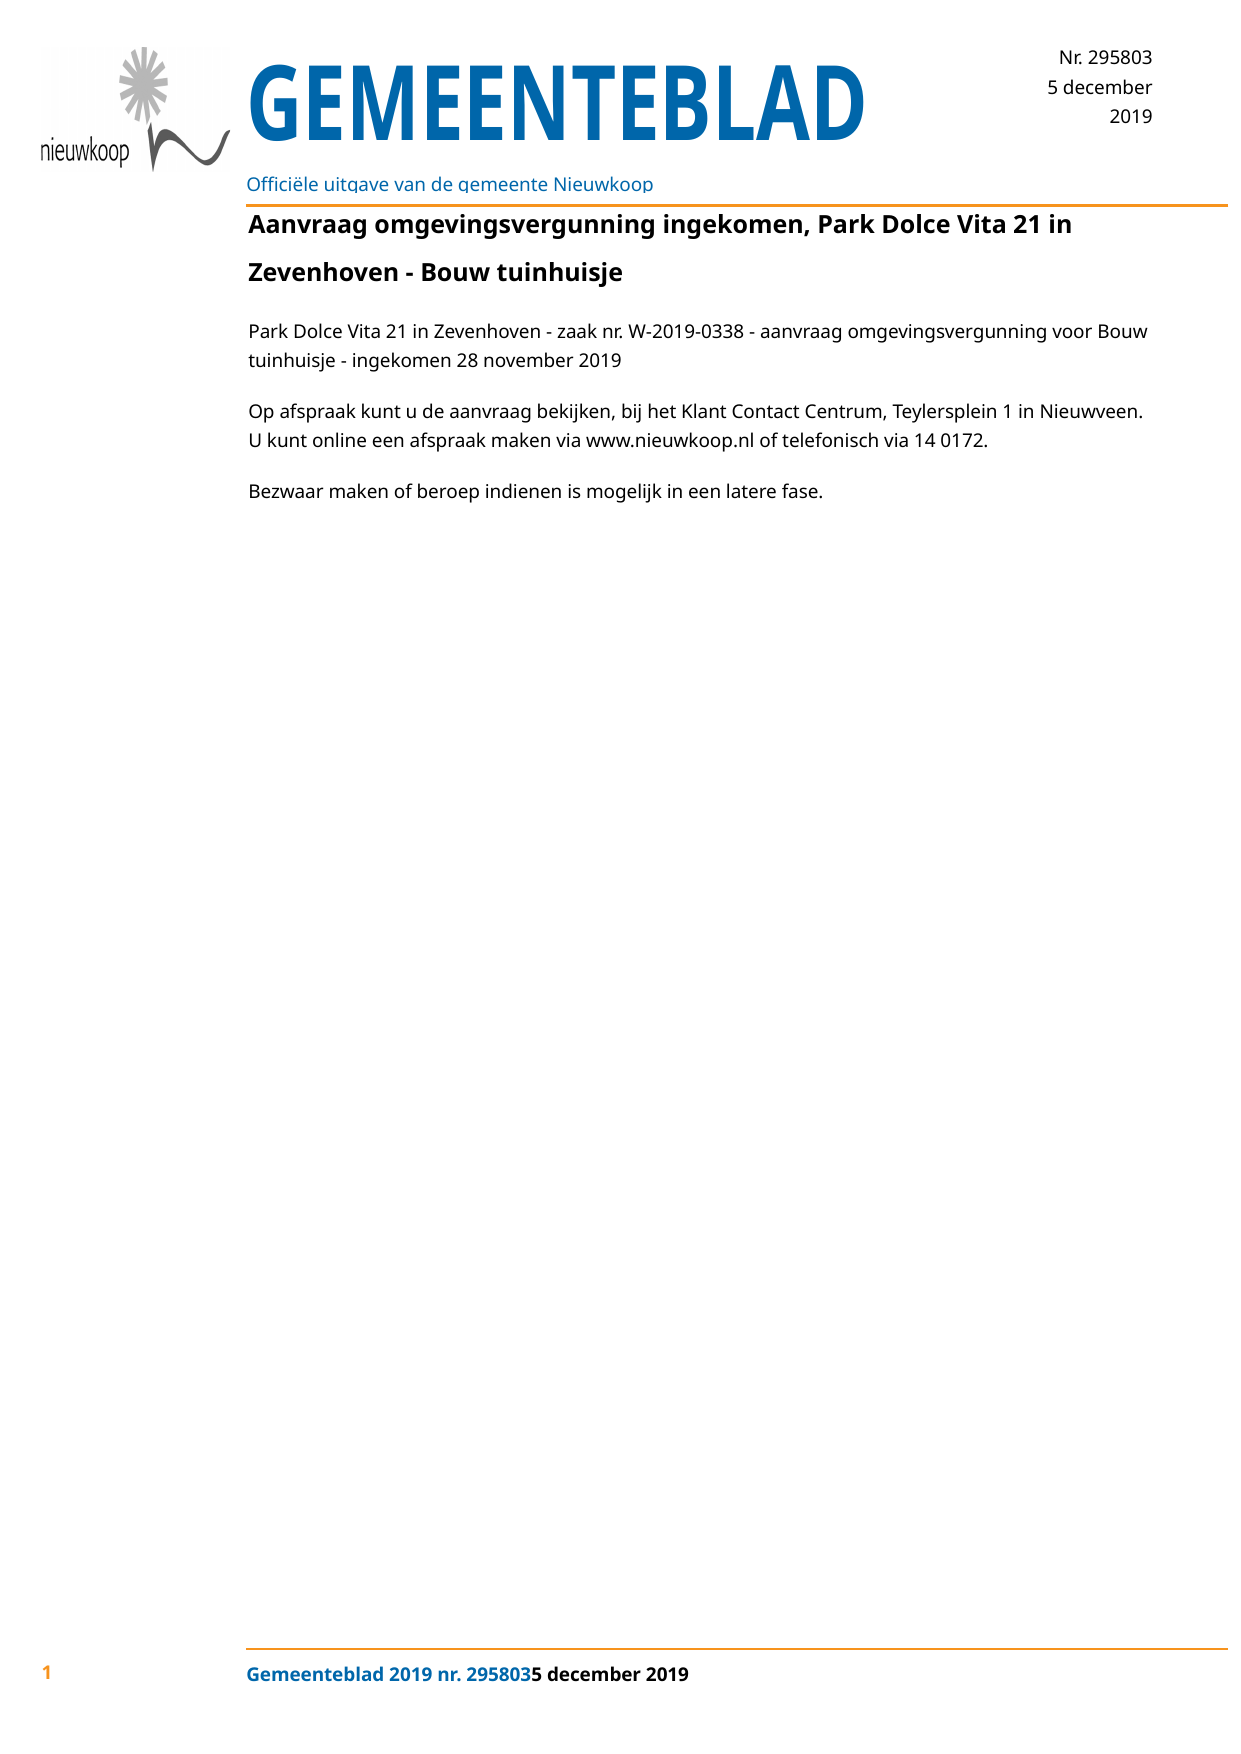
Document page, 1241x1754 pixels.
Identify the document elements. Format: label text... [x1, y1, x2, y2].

text Bezwaar maken of beroep indienen is mogelijk in een latere fase. [248, 478, 1152, 504]
text Aanvraag omgevingsvergunning ingekomen, Park Dolce Vita 21 in Zevenhoven - Bouw tuinhuisje [248, 207, 1152, 288]
text Park Dolce Vita 21 in Zevenhoven - zaak nr. W-2019-0338 - aanvraag omgevingsvergunning voor Bouw tuinhuisje - ingekomen 28 november 2019 [248, 318, 1152, 373]
text Op afspraak kunt u de aanvraag bekijken, bij het Klant Contact Centrum, Teylersplein 1 in Nieuwveen. U kunt online een afspraak maken via www.nieuwkoop.nl of telefonisch via 14 0172. [248, 398, 1152, 453]
picture [41, 47, 231, 172]
